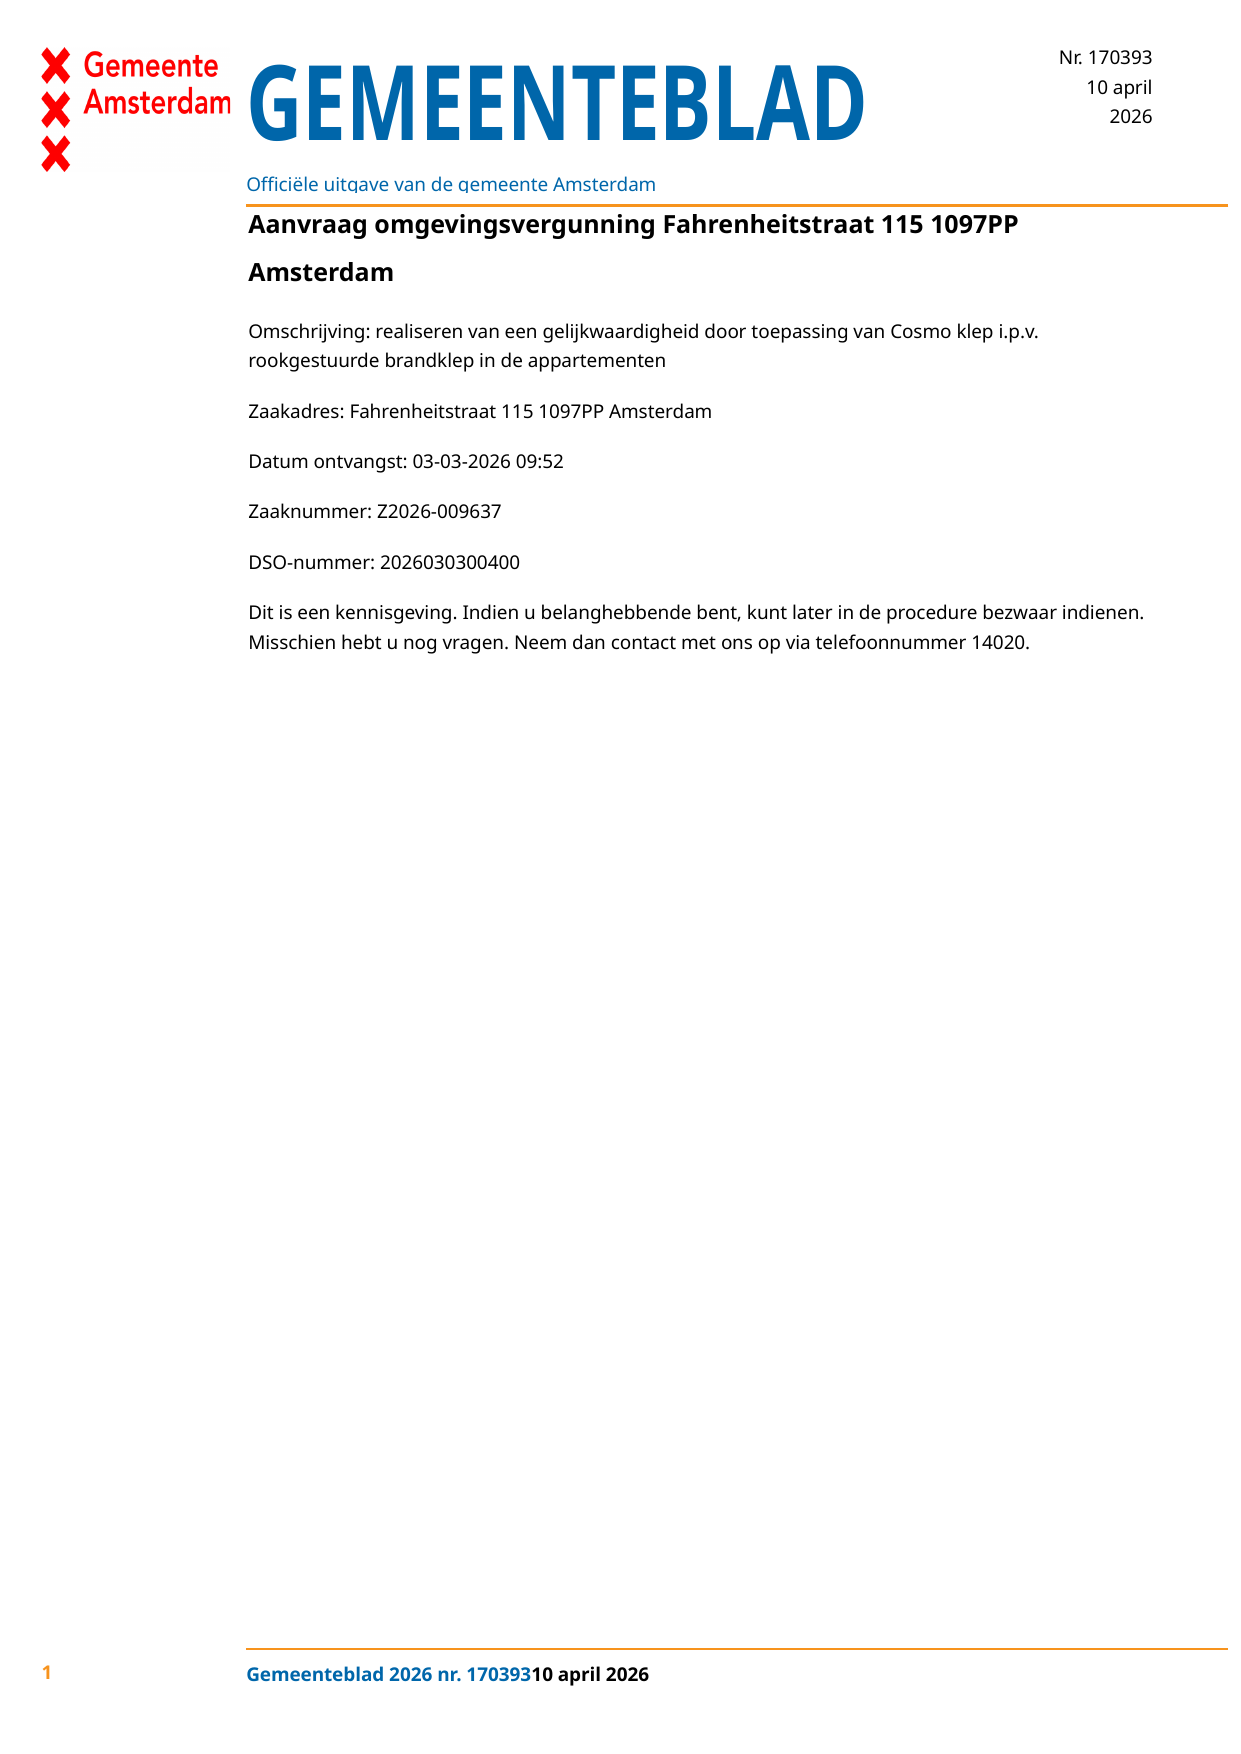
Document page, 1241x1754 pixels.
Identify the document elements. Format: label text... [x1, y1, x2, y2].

text Omschrijving: realiseren van een gelijkwaardigheid door toepassing van Cosmo klep i.p.v. rookgestuurde brandklep in de appartementen [248, 318, 1152, 373]
text Dit is een kennisgeving. Indien u belanghebbende bent, kunt later in de procedure bezwaar indienen. Misschien hebt u nog vragen. Neem dan contact met ons op via telefoonnummer 14020. [248, 599, 1152, 655]
text Zaakadres: Fahrenheitstraat 115 1097PP Amsterdam [248, 398, 1152, 424]
text DSO-nummer: 2026030300400 [248, 549, 1152, 575]
text Datum ontvangst: 03-03-2026 09:52 [248, 448, 1152, 474]
text Zaaknummer: Z2026-009637 [248, 499, 1152, 524]
text Aanvraag omgevingsvergunning Fahrenheitstraat 115 1097PP Amsterdam [248, 207, 1152, 288]
picture [41, 47, 231, 172]
